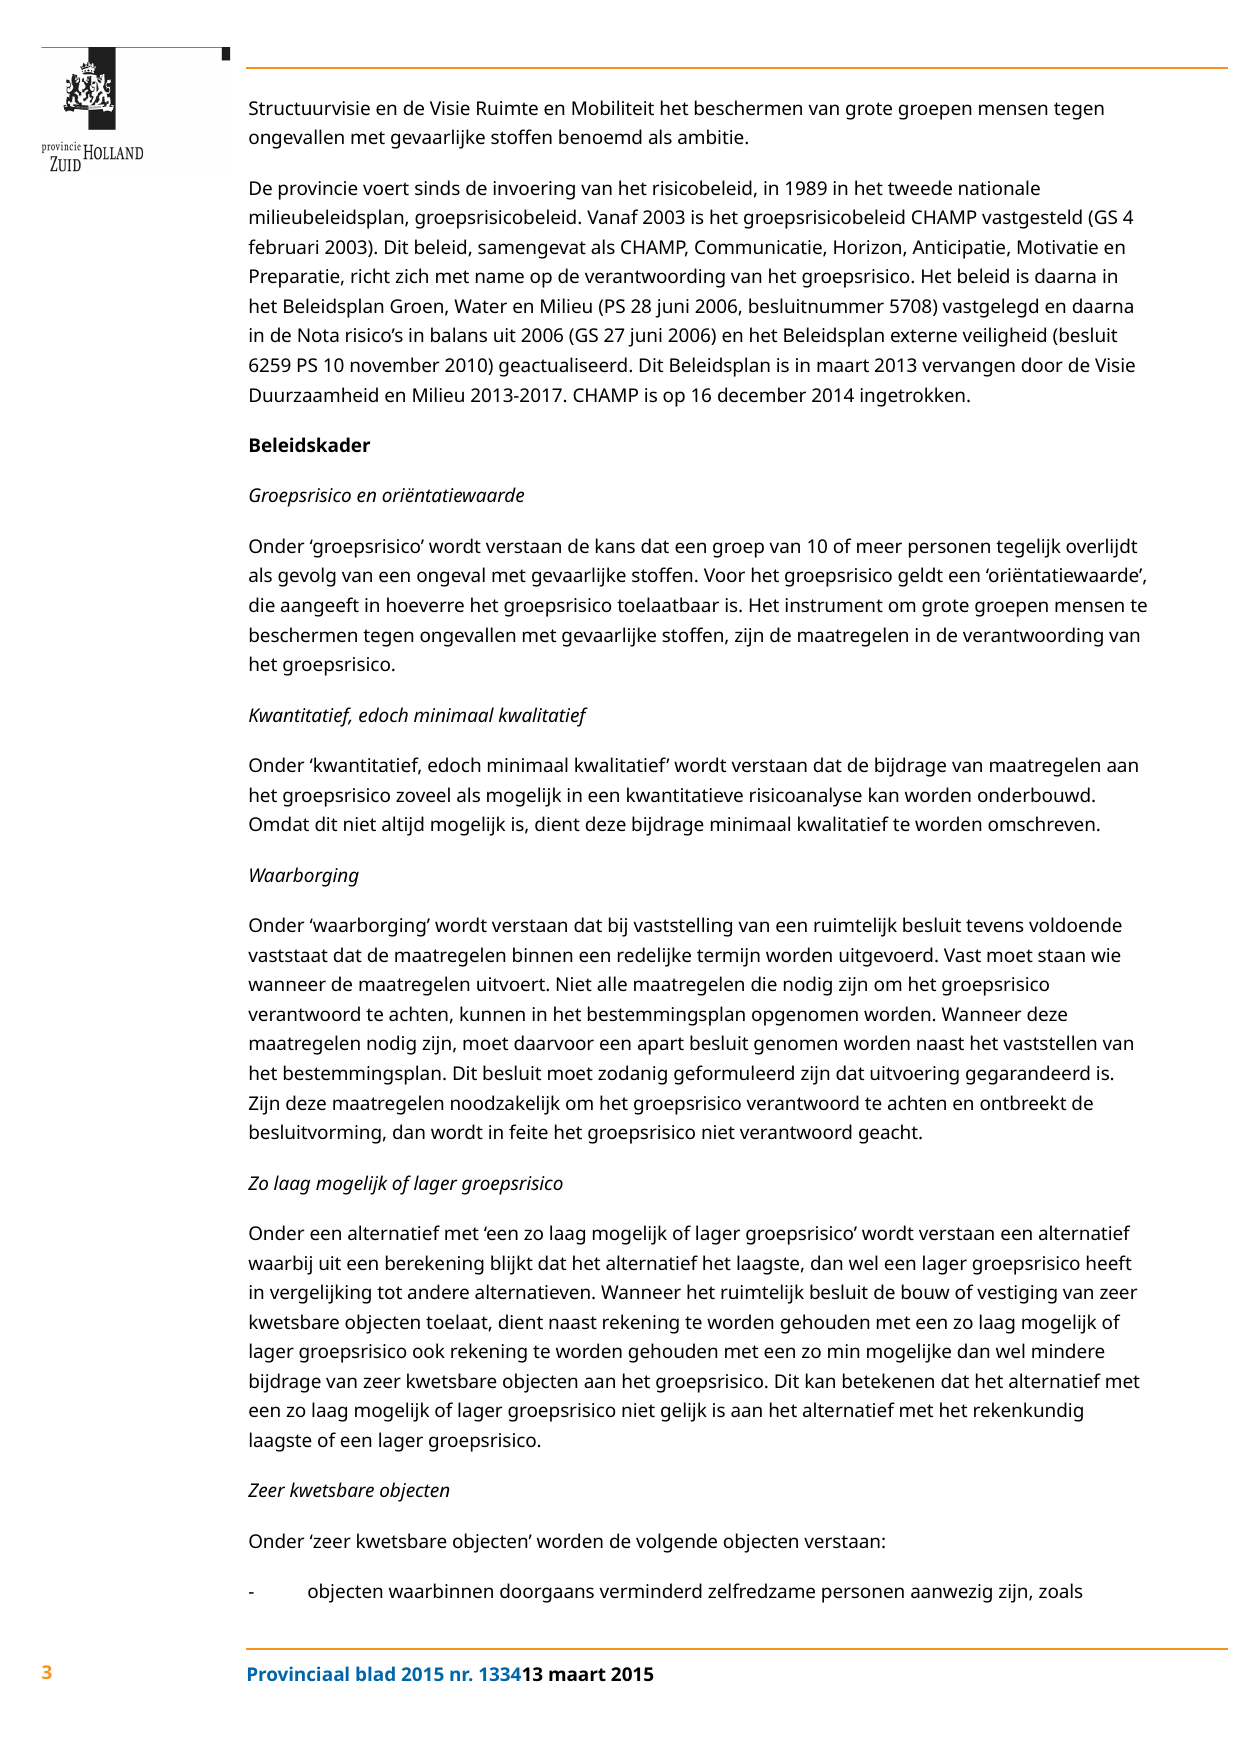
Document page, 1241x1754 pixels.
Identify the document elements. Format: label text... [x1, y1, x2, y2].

picture [41, 47, 231, 172]
text Zo laag mogelijk of lager groepsrisico [248, 1170, 1152, 1196]
text Onder ‘zeer kwetsbare objecten’ worden de volgende objecten verstaan: [248, 1528, 1152, 1554]
text De provincie voert sinds de invoering van het risicobeleid, in 1989 in het tweede nationale milieubeleidsplan, groepsrisicobeleid. Vanaf 2003 is het groepsrisicobeleid CHAMP vastgesteld (GS 4 februari 2003). Dit beleid, samengevat als CHAMP, Communicatie, Horizon, Anticipatie, Motivatie en Preparatie, richt zich met name op de verantwoording van het groepsrisico. Het beleid is daarna in het Beleidsplan Groen, Water en Milieu (PS 28 juni 2006, besluitnummer 5708) vastgelegd en daarna in de Nota risico’s in balans uit 2006 (GS 27 juni 2006) en het Beleidsplan externe veiligheid (besluit 6259 PS 10 november 2010) geactualiseerd. Dit Beleidsplan is in maart 2013 vervangen door de Visie Duurzaamheid en Milieu 2013-2017. CHAMP is op 16 december 2014 ingetrokken. [248, 175, 1152, 408]
text Beleidskader [248, 432, 1152, 458]
text Onder ‘groepsrisico’ wordt verstaan de kans dat een groep van 10 of meer personen tegelijk overlijdt als gevolg van een ongeval met gevaarlijke stoffen. Voor het groepsrisico geldt een ‘oriëntatiewaarde’, die aangeeft in hoeverre het groepsrisico toelaatbaar is. Het instrument om grote groepen mensen te beschermen tegen ongevallen met gevaarlijke stoffen, zijn de maatregelen in de verantwoording van het groepsrisico. [248, 533, 1152, 677]
text Onder ‘kwantitatief, edoch minimaal kwalitatief’ wordt verstaan dat de bijdrage van maatregelen aan het groepsrisico zoveel als mogelijk in een kwantitatieve risicoanalyse kan worden onderbouwd. Omdat dit niet altijd mogelijk is, dient deze bijdrage minimaal kwalitatief te worden omschreven. [248, 752, 1152, 837]
list objecten waarbinnen doorgaans verminderd zelfredzame personen aanwezig zijn, zoals [248, 1578, 1152, 1604]
text Waarborging [248, 862, 1152, 888]
text Onder ‘waarborging’ wordt verstaan dat bij vaststelling van een ruimtelijk besluit tevens voldoende vaststaat dat de maatregelen binnen een redelijke termijn worden uitgevoerd. Vast moet staan wie wanneer de maatregelen uitvoert. Niet alle maatregelen die nodig zijn om het groepsrisico verantwoord te achten, kunnen in het bestemmingsplan opgenomen worden. Wanneer deze maatregelen nodig zijn, moet daarvoor een apart besluit genomen worden naast het vaststellen van het bestemmingsplan. Dit besluit moet zodanig geformuleerd zijn dat uitvoering gegarandeerd is. Zijn deze maatregelen noodzakelijk om het groepsrisico verantwoord te achten en ontbreekt de besluitvorming, dan wordt in feite het groepsrisico niet verantwoord geacht. [248, 912, 1152, 1145]
text Structuurvisie en de Visie Ruimte en Mobiliteit het beschermen van grote groepen mensen tegen ongevallen met gevaarlijke stoffen benoemd als ambitie. [248, 95, 1152, 150]
text Groepsrisico en oriëntatiewaarde [248, 483, 1152, 508]
text Onder een alternatief met ‘een zo laag mogelijk of lager groepsrisico’ wordt verstaan een alternatief waarbij uit een berekening blijkt dat het alternatief het laagste, dan wel een lager groepsrisico heeft in vergelijking tot andere alternatieven. Wanneer het ruimtelijk besluit de bouw of vestiging van zeer kwetsbare objecten toelaat, dient naast rekening te worden gehouden met een zo laag mogelijk of lager groepsrisico ook rekening te worden gehouden met een zo min mogelijke dan wel mindere bijdrage van zeer kwetsbare objecten aan het groepsrisico. Dit kan betekenen dat het alternatief met een zo laag mogelijk of lager groepsrisico niet gelijk is aan het alternatief met het rekenkundig laagste of een lager groepsrisico. [248, 1220, 1152, 1453]
text Kwantitatief, edoch minimaal kwalitatief [248, 702, 1152, 728]
text Zeer kwetsbare objecten [248, 1478, 1152, 1503]
